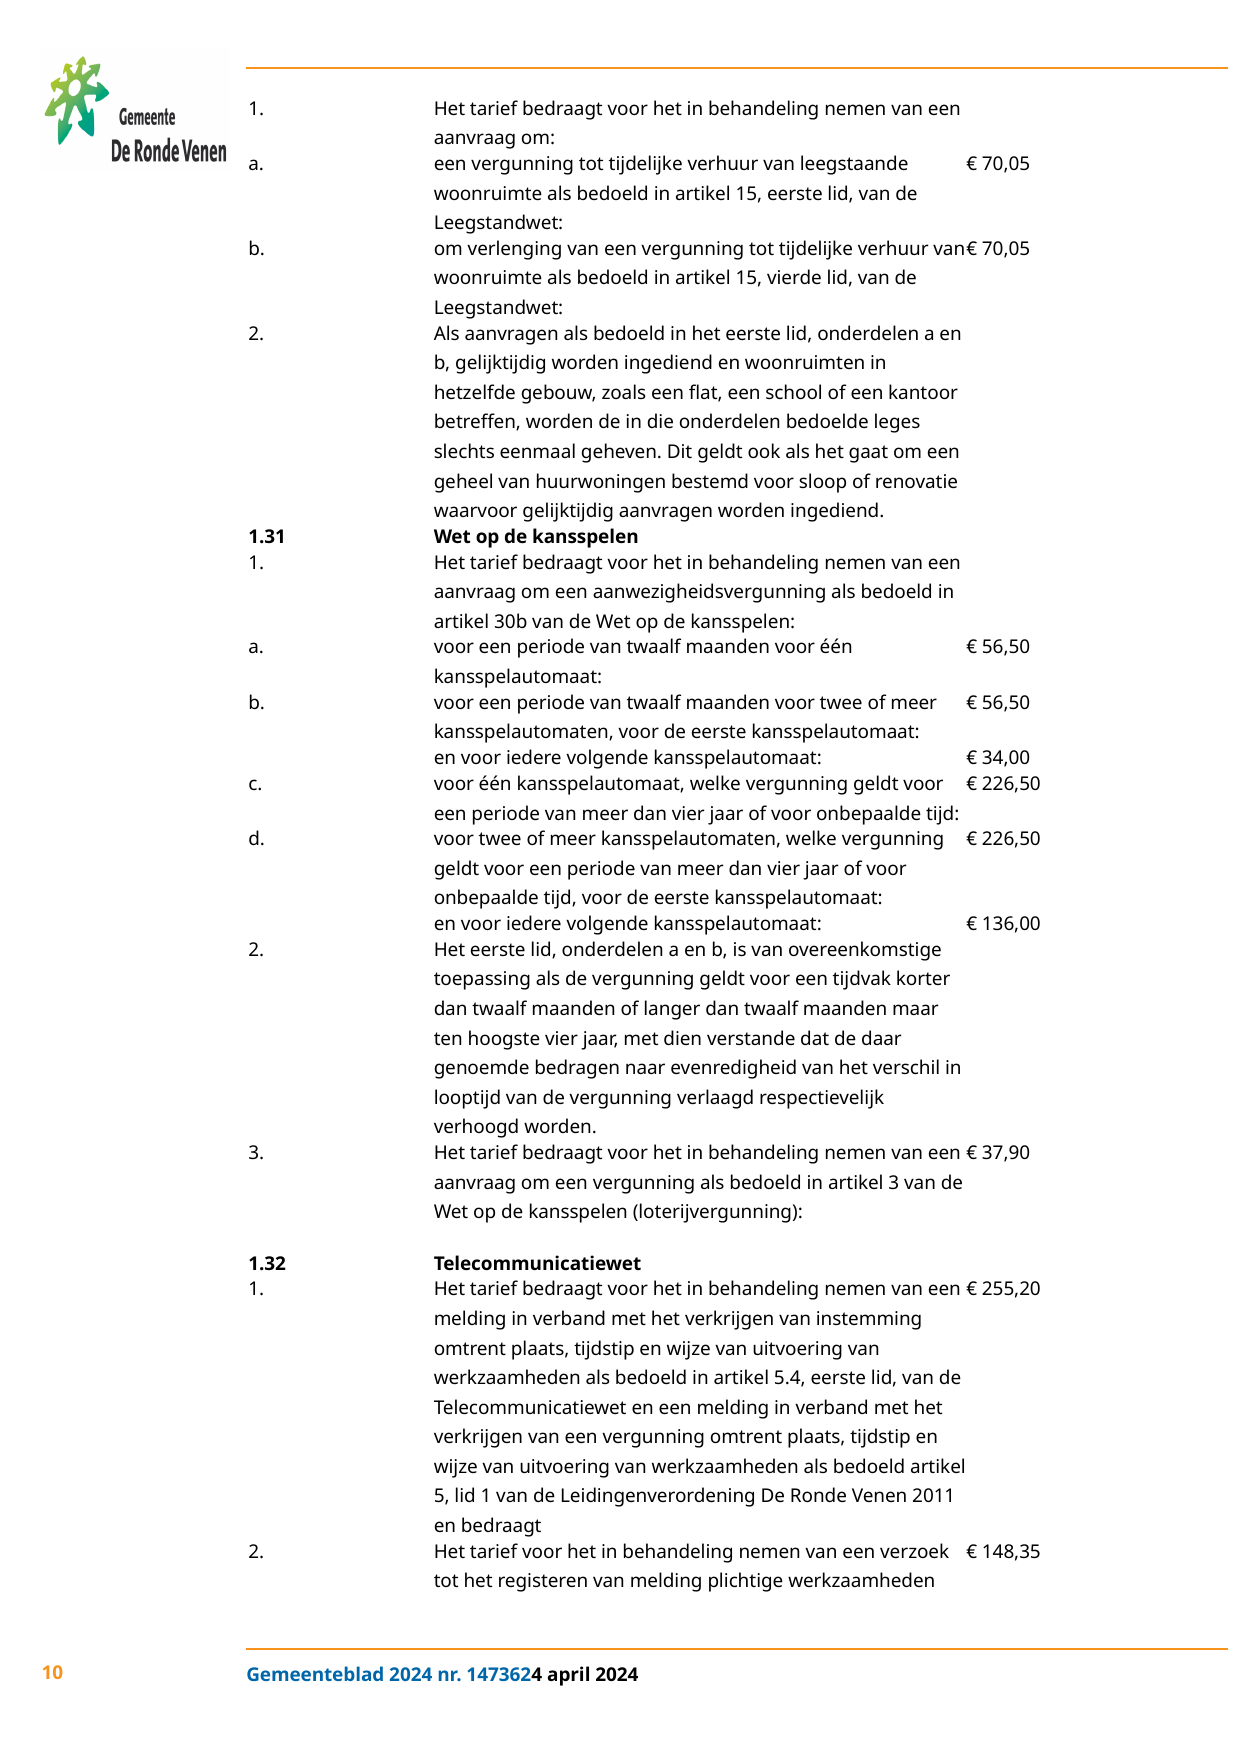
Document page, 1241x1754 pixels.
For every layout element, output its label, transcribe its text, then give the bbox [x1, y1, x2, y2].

table_cell voor een periode van twaalf maanden voor één kansspelautomaat: [434, 634, 966, 689]
table_cell € 148,35 [966, 1538, 1152, 1593]
table_cell voor twee of meer kansspelautomaten, welke vergunning geldt voor een periode van meer dan vier jaar of voor onbepaalde tijd, voor de eerste kansspelautomaat: [434, 825, 966, 910]
table_cell € 226,50 [966, 825, 1152, 910]
table_cell c. [248, 770, 433, 825]
table_cell Het tarief bedraagt voor het in behandeling nemen van een melding in verband met het verkrijgen van instemming omtrent plaats, tijdstip en wijze van uitvoering van werkzaamheden als bedoeld in artikel 5.4, eerste lid, van de Telecommunicatiewet en een melding in verband met het verkrijgen van een vergunning omtrent plaats, tijdstip en wijze van uitvoering van werkzaamheden als bedoeld artikel 5, lid 1 van de Leidingenverordening De Ronde Venen 2011 en bedraagt [434, 1276, 966, 1538]
table_cell € 255,20 [966, 1276, 1152, 1538]
table_cell Het tarief bedraagt voor het in behandeling nemen van een aanvraag om een aanwezigheidsvergunning als bedoeld in artikel 30b van de Wet op de kansspelen: [434, 549, 966, 634]
table_cell [248, 744, 433, 770]
table_cell [248, 910, 433, 936]
table_cell voor een periode van twaalf maanden voor twee of meer kansspelautomaten, voor de eerste kansspelautomaat: [434, 689, 966, 744]
table_cell [966, 95, 1152, 150]
picture [41, 47, 231, 172]
table_cell [248, 1224, 433, 1250]
table_cell € 70,05 [966, 235, 1152, 320]
table_cell een vergunning tot tijdelijke verhuur van leegstaande woonruimte als bedoeld in artikel 15, eerste lid, van de Leegstandwet: [434, 150, 966, 235]
table_cell 1. [248, 1276, 433, 1538]
table_cell 2. [248, 1538, 433, 1593]
table_cell [966, 1250, 1152, 1276]
table_cell 1.32 [248, 1250, 433, 1276]
table_cell Het eerste lid, onderdelen a en b, is van overeenkomstige toepassing als de vergunning geldt voor een tijdvak korter dan twaalf maanden of langer dan twaalf maanden maar ten hoogste vier jaar, met dien verstande dat de daar genoemde bedragen naar evenredigheid van het verschil in looptijd van de vergunning verlaagd respectievelijk verhoogd worden. [434, 936, 966, 1139]
table_cell Het tarief bedraagt voor het in behandeling nemen van een aanvraag om: [434, 95, 966, 150]
table_cell € 226,50 [966, 770, 1152, 825]
table_cell € 56,50 [966, 634, 1152, 689]
table_cell voor één kansspelautomaat, welke vergunning geldt voor een periode van meer dan vier jaar of voor onbepaalde tijd: [434, 770, 966, 825]
table_cell [966, 936, 1152, 1139]
table_cell Wet op de kansspelen [434, 523, 966, 549]
table_cell 1.31 [248, 523, 433, 549]
table_cell a. [248, 150, 433, 235]
table_cell € 34,00 [966, 744, 1152, 770]
table_cell 1. [248, 549, 433, 634]
table_cell en voor iedere volgende kansspelautomaat: [434, 910, 966, 936]
table_cell b. [248, 235, 433, 320]
table_cell € 56,50 [966, 689, 1152, 744]
table_cell a. [248, 634, 433, 689]
table_cell € 70,05 [966, 150, 1152, 235]
table_cell Als aanvragen als bedoeld in het eerste lid, onderdelen a en b, gelijktijdig worden ingediend en woonruimten in hetzelfde gebouw, zoals een flat, een school of een kantoor betreffen, worden de in die onderdelen bedoelde leges slechts eenmaal geheven. Dit geldt ook als het gaat om een geheel van huurwoningen bestemd voor sloop of renovatie waarvoor gelijktijdig aanvragen worden ingediend. [434, 320, 966, 523]
table_cell [966, 549, 1152, 634]
table_cell € 37,90 [966, 1139, 1152, 1224]
table_cell € 136,00 [966, 910, 1152, 936]
table_cell 2. [248, 320, 433, 523]
table_cell 1. [248, 95, 433, 150]
table_cell Het tarief voor het in behandeling nemen van een verzoek tot het registeren van melding plichtige werkzaamheden [434, 1538, 966, 1593]
table_cell [966, 523, 1152, 549]
table_cell [966, 320, 1152, 523]
table_cell d. [248, 825, 433, 910]
table_cell en voor iedere volgende kansspelautomaat: [434, 744, 966, 770]
table_cell om verlenging van een vergunning tot tijdelijke verhuur van woonruimte als bedoeld in artikel 15, vierde lid, van de Leegstandwet: [434, 235, 966, 320]
table_cell 3. [248, 1139, 433, 1224]
table_cell [434, 1224, 966, 1250]
table_cell 2. [248, 936, 433, 1139]
table_cell Telecommunicatiewet [434, 1250, 966, 1276]
table_cell [966, 1224, 1152, 1250]
table_cell b. [248, 689, 433, 744]
table_cell Het tarief bedraagt voor het in behandeling nemen van een aanvraag om een vergunning als bedoeld in artikel 3 van de Wet op de kansspelen (loterijvergunning): [434, 1139, 966, 1224]
